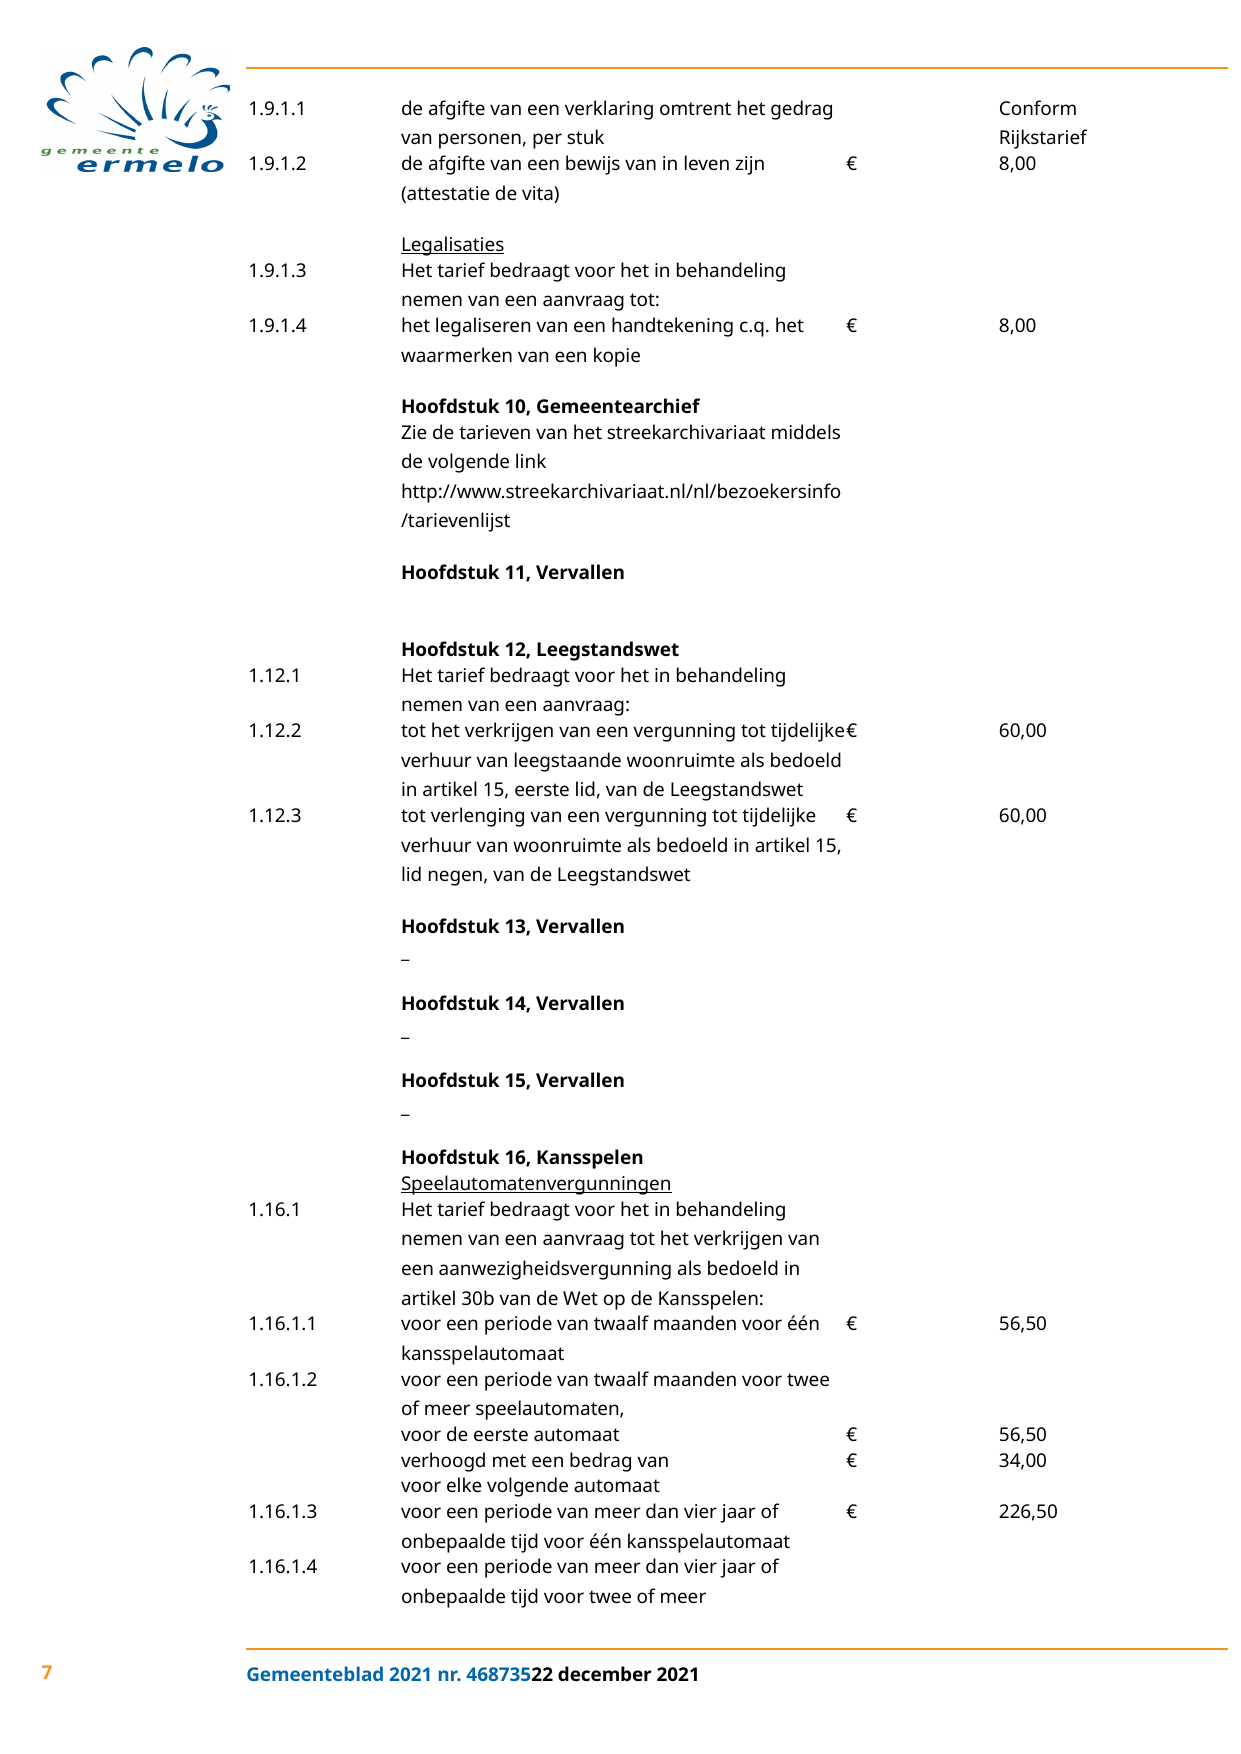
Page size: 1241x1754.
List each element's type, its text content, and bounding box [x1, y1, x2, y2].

table_cell [846, 257, 999, 312]
table_cell [846, 585, 999, 611]
table_cell [999, 1554, 1152, 1609]
table_cell [846, 1366, 999, 1421]
table_cell [248, 534, 401, 559]
table_cell 1.9.1.4 [248, 312, 401, 367]
table_cell 1.12.2 [248, 718, 401, 802]
table_cell [248, 939, 401, 964]
table_cell 1.16.1.3 [248, 1498, 401, 1553]
table_cell 1.9.1.1 [248, 95, 401, 150]
table_cell voor elke volgende automaat [401, 1473, 846, 1498]
table_cell [999, 534, 1152, 559]
table_cell [999, 1093, 1152, 1119]
table_cell [248, 1119, 401, 1144]
table_cell [846, 1067, 999, 1093]
table_cell Speelautomatenvergunningen [401, 1170, 846, 1196]
table_cell [248, 887, 401, 913]
table_cell [248, 393, 401, 419]
table_cell 1.16.1.4 [248, 1554, 401, 1609]
table_cell [846, 611, 999, 636]
table_cell [846, 662, 999, 717]
table_cell [248, 1170, 401, 1196]
table_cell € [846, 802, 999, 887]
table_cell [401, 585, 846, 611]
table_cell [248, 231, 401, 257]
table_cell [999, 1196, 1152, 1310]
table_cell Het tarief bedraagt voor het in behandeling nemen van een aanvraag tot het verkrijgen van een aanwezigheidsvergunning als bedoeld in artikel 30b van de Wet op de Kansspelen: [401, 1196, 846, 1310]
table_cell 60,00 [999, 802, 1152, 887]
table_cell € [846, 1421, 999, 1447]
table_cell 1.12.1 [248, 662, 401, 717]
table_cell [846, 1473, 999, 1498]
table_cell [846, 419, 999, 533]
table_cell [846, 1016, 999, 1042]
table_cell [999, 1016, 1152, 1042]
table_cell [846, 368, 999, 393]
table_cell [999, 964, 1152, 990]
table_cell [846, 1554, 999, 1609]
table_cell [846, 534, 999, 559]
table_cell 1.12.3 [248, 802, 401, 887]
table_cell [999, 1170, 1152, 1196]
table_cell [248, 1016, 401, 1042]
table_cell voor een periode van twaalf maanden voor één kansspelautomaat [401, 1310, 846, 1366]
table_cell [846, 1042, 999, 1067]
table_cell [999, 1042, 1152, 1067]
table_cell [846, 964, 999, 990]
table_cell Hoofdstuk 14, Vervallen [401, 990, 846, 1016]
table_cell [999, 231, 1152, 257]
table_cell het legaliseren van een handtekening c.q. het waarmerken van een kopie [401, 312, 846, 367]
table_cell Het tarief bedraagt voor het in behandeling nemen van een aanvraag: [401, 662, 846, 717]
table_cell [248, 636, 401, 662]
table_cell [846, 913, 999, 939]
table_cell [248, 1447, 401, 1472]
table_cell [248, 1093, 401, 1119]
table_cell 56,50 [999, 1310, 1152, 1366]
table_cell [846, 231, 999, 257]
table_cell 56,50 [999, 1421, 1152, 1447]
table_cell [999, 1473, 1152, 1498]
table_cell [248, 205, 401, 231]
table_cell [846, 1196, 999, 1310]
table_cell 8,00 [999, 150, 1152, 205]
table_cell [248, 1042, 401, 1067]
table_cell [401, 1119, 846, 1144]
table_cell [846, 1119, 999, 1144]
table_cell 1.9.1.2 [248, 150, 401, 205]
table_cell [999, 1119, 1152, 1144]
table_cell Hoofdstuk 16, Kansspelen [401, 1145, 846, 1170]
table_cell Legalisaties [401, 231, 846, 257]
table_cell [846, 636, 999, 662]
table_cell [846, 1145, 999, 1170]
table_cell _ [401, 1016, 846, 1042]
table_cell [999, 368, 1152, 393]
table_cell [999, 939, 1152, 964]
table_cell [248, 559, 401, 585]
table_cell [846, 939, 999, 964]
table_cell [248, 419, 401, 533]
table_cell Hoofdstuk 15, Vervallen [401, 1067, 846, 1093]
table_cell [248, 964, 401, 990]
table_cell Zie de tarieven van het streekarchivariaat middels de volgende link http://www.streekarchivariaat.nl/nl/bezoekersinfo/tarievenlijst [401, 419, 846, 533]
table_cell [999, 611, 1152, 636]
table_cell de afgifte van een bewijs van in leven zijn (attestatie de vita) [401, 150, 846, 205]
table_cell verhoogd met een bedrag van [401, 1447, 846, 1472]
table_cell 34,00 [999, 1447, 1152, 1472]
table_cell [248, 368, 401, 393]
table_cell [999, 990, 1152, 1016]
table_cell [248, 1145, 401, 1170]
table_cell [999, 257, 1152, 312]
table_cell [401, 964, 846, 990]
table_cell voor een periode van twaalf maanden voor twee of meer speelautomaten, [401, 1366, 846, 1421]
table_cell [999, 1067, 1152, 1093]
table_cell 1.16.1.2 [248, 1366, 401, 1421]
table_cell € [846, 1310, 999, 1366]
table_cell € [846, 718, 999, 802]
table_cell [401, 611, 846, 636]
table_cell 1.16.1 [248, 1196, 401, 1310]
table_cell [999, 205, 1152, 231]
table_cell [248, 913, 401, 939]
table_cell [846, 887, 999, 913]
table_cell [846, 393, 999, 419]
table_cell [999, 887, 1152, 913]
table_cell [248, 1421, 401, 1447]
table_cell voor een periode van meer dan vier jaar of onbepaalde tijd voor twee of meer [401, 1554, 846, 1609]
table_cell Conform Rijkstarief [999, 95, 1152, 150]
table_cell 60,00 [999, 718, 1152, 802]
table_cell 8,00 [999, 312, 1152, 367]
table_cell [999, 662, 1152, 717]
table_cell [999, 1145, 1152, 1170]
table_cell Het tarief bedraagt voor het in behandeling nemen van een aanvraag tot: [401, 257, 846, 312]
table_cell [999, 1366, 1152, 1421]
table_cell [999, 585, 1152, 611]
table_cell [248, 990, 401, 1016]
table_cell 1.16.1.1 [248, 1310, 401, 1366]
table_cell [248, 611, 401, 636]
table_cell [846, 990, 999, 1016]
table_cell 1.9.1.3 [248, 257, 401, 312]
table_cell [846, 1170, 999, 1196]
table_cell [248, 1067, 401, 1093]
table_cell de afgifte van een verklaring omtrent het gedrag van personen, per stuk [401, 95, 846, 150]
table_cell [401, 368, 846, 393]
table_cell [401, 205, 846, 231]
table_cell tot het verkrijgen van een vergunning tot tijdelijke verhuur van leegstaande woonruimte als bedoeld in artikel 15, eerste lid, van de Leegstandswet [401, 718, 846, 802]
table_cell [248, 1473, 401, 1498]
table_cell _ [401, 1093, 846, 1119]
table_cell voor de eerste automaat [401, 1421, 846, 1447]
table_cell Hoofdstuk 11, Vervallen [401, 559, 846, 585]
table_cell € [846, 312, 999, 367]
table_cell voor een periode van meer dan vier jaar of onbepaalde tijd voor één kansspelautomaat [401, 1498, 846, 1553]
table_cell [401, 887, 846, 913]
table_cell [401, 534, 846, 559]
table_cell Hoofdstuk 12, Leegstandswet [401, 636, 846, 662]
table_cell € [846, 150, 999, 205]
table_cell [999, 636, 1152, 662]
table_cell [999, 913, 1152, 939]
table_cell [999, 393, 1152, 419]
table_cell Hoofdstuk 10, Gemeentearchief [401, 393, 846, 419]
table_cell [999, 559, 1152, 585]
table_cell [248, 585, 401, 611]
table_cell [401, 1042, 846, 1067]
table_cell [846, 559, 999, 585]
table_cell tot verlenging van een vergunning tot tijdelijke verhuur van woonruimte als bedoeld in artikel 15, lid negen, van de Leegstandswet [401, 802, 846, 887]
table_cell € [846, 1447, 999, 1472]
table_cell € [846, 1498, 999, 1553]
table_cell [846, 1093, 999, 1119]
table_cell [999, 419, 1152, 533]
table_cell [846, 205, 999, 231]
table_cell 226,50 [999, 1498, 1152, 1553]
table_cell _ [401, 939, 846, 964]
table_cell Hoofdstuk 13, Vervallen [401, 913, 846, 939]
table_cell [846, 95, 999, 150]
picture [41, 47, 231, 172]
